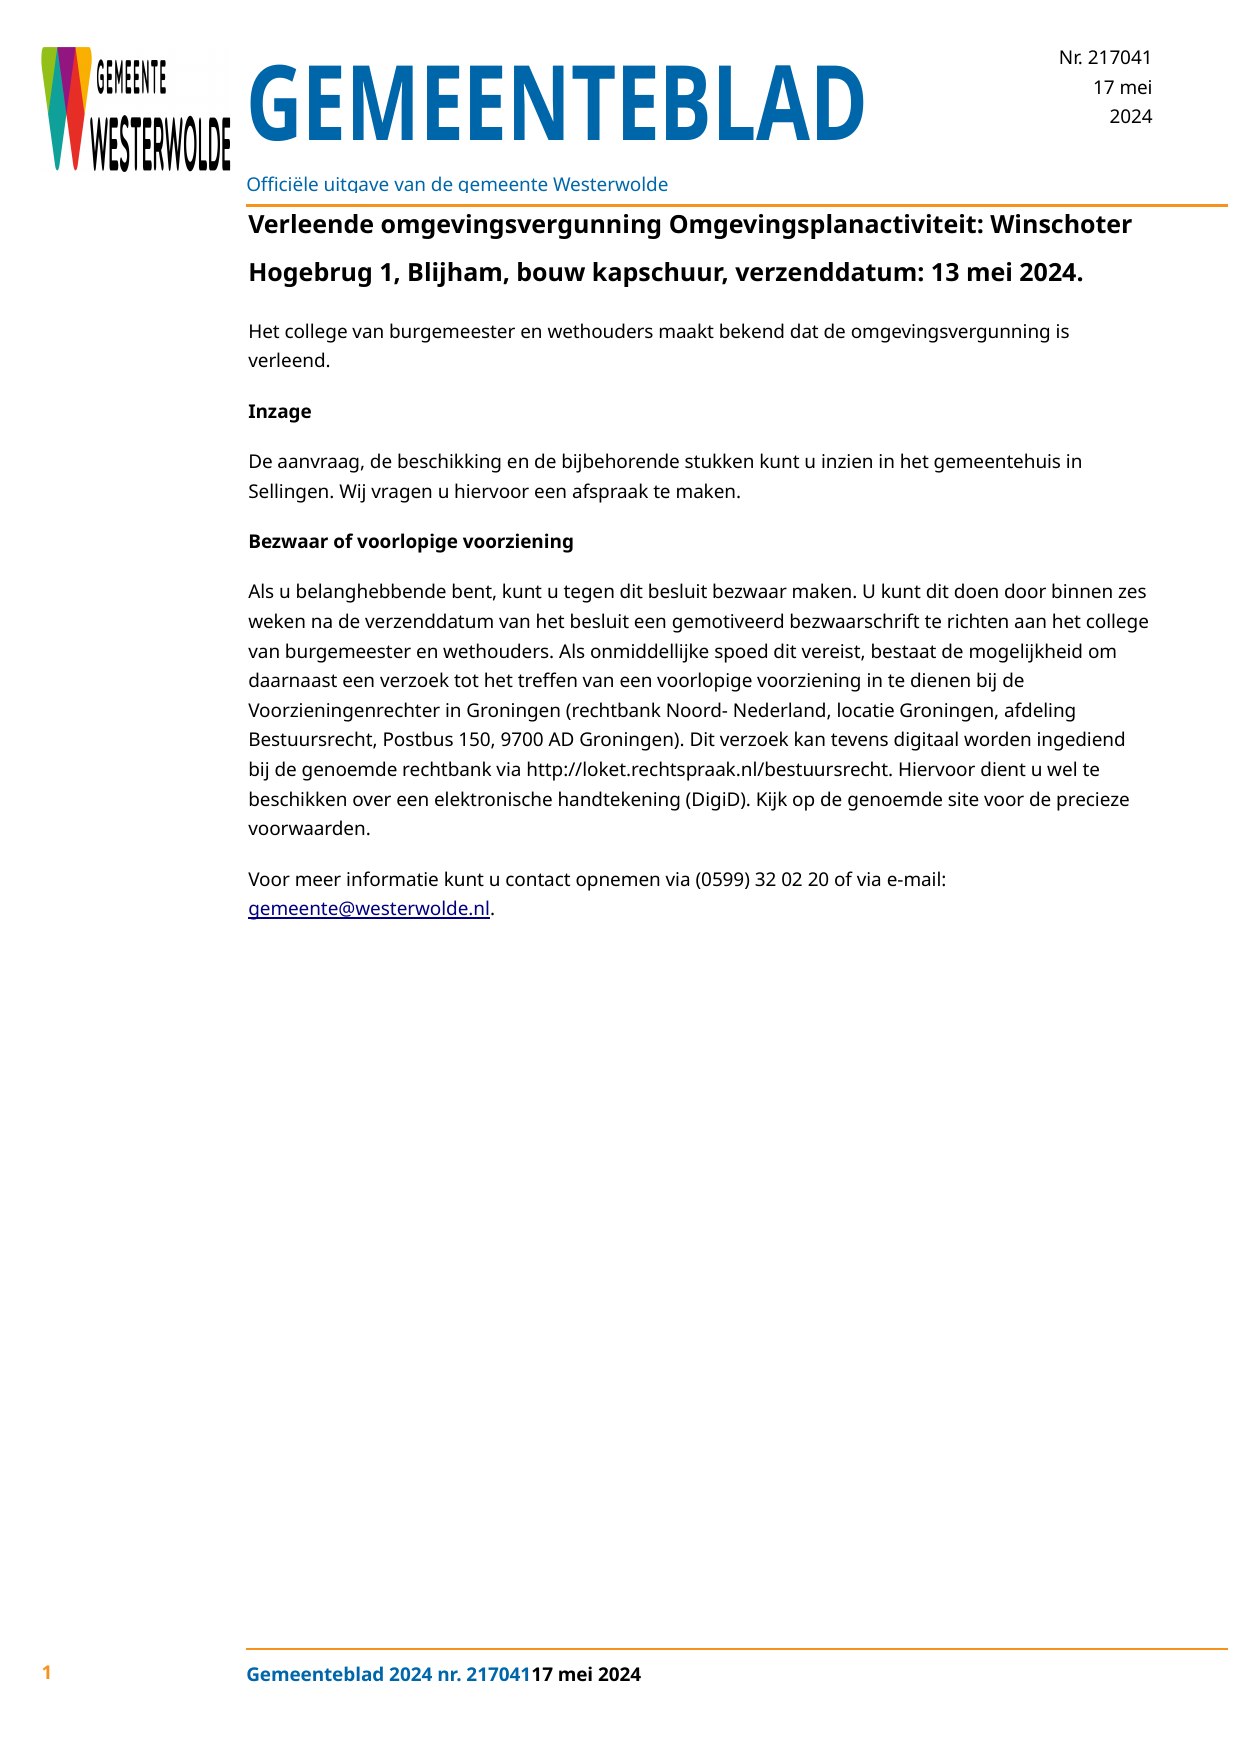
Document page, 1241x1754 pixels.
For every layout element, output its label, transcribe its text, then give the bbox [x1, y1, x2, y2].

text De aanvraag, de beschikking en de bijbehorende stukken kunt u inzien in het gemeentehuis in Sellingen. Wij vragen u hiervoor een afspraak te maken. [248, 448, 1152, 504]
text Voor meer informatie kunt u contact opnemen via (0599) 32 02 20 of via e-mail: gemeente@westerwolde.nl. [248, 866, 1152, 921]
text Verleende omgevingsvergunning Omgevingsplanactiviteit: Winschoter Hogebrug 1, Blijham, bouw kapschuur, verzenddatum: 13 mei 2024. [248, 207, 1152, 288]
picture [41, 47, 231, 172]
text Het college van burgemeester en wethouders maakt bekend dat de omgevingsvergunning is verleend. [248, 318, 1152, 373]
text Als u belanghebbende bent, kunt u tegen dit besluit bezwaar maken. U kunt dit doen door binnen zes weken na de verzenddatum van het besluit een gemotiveerd bezwaarschrift te richten aan het college van burgemeester en wethouders. Als onmiddellijke spoed dit vereist, bestaat de mogelijkheid om daarnaast een verzoek tot het treffen van een voorlopige voorziening in te dienen bij de Voorzieningenrechter in Groningen (rechtbank Noord- Nederland, locatie Groningen, afdeling Bestuursrecht, Postbus 150, 9700 AD Groningen). Dit verzoek kan tevens digitaal worden ingediend bij de genoemde rechtbank via http://loket.rechtspraak.nl/bestuursrecht. Hiervoor dient u wel te beschikken over een elektronische handtekening (DigiD). Kijk op de genoemde site voor de precieze voorwaarden. [248, 579, 1152, 841]
text Bezwaar of voorlopige voorziening [248, 528, 1152, 554]
text Inzage [248, 398, 1152, 424]
